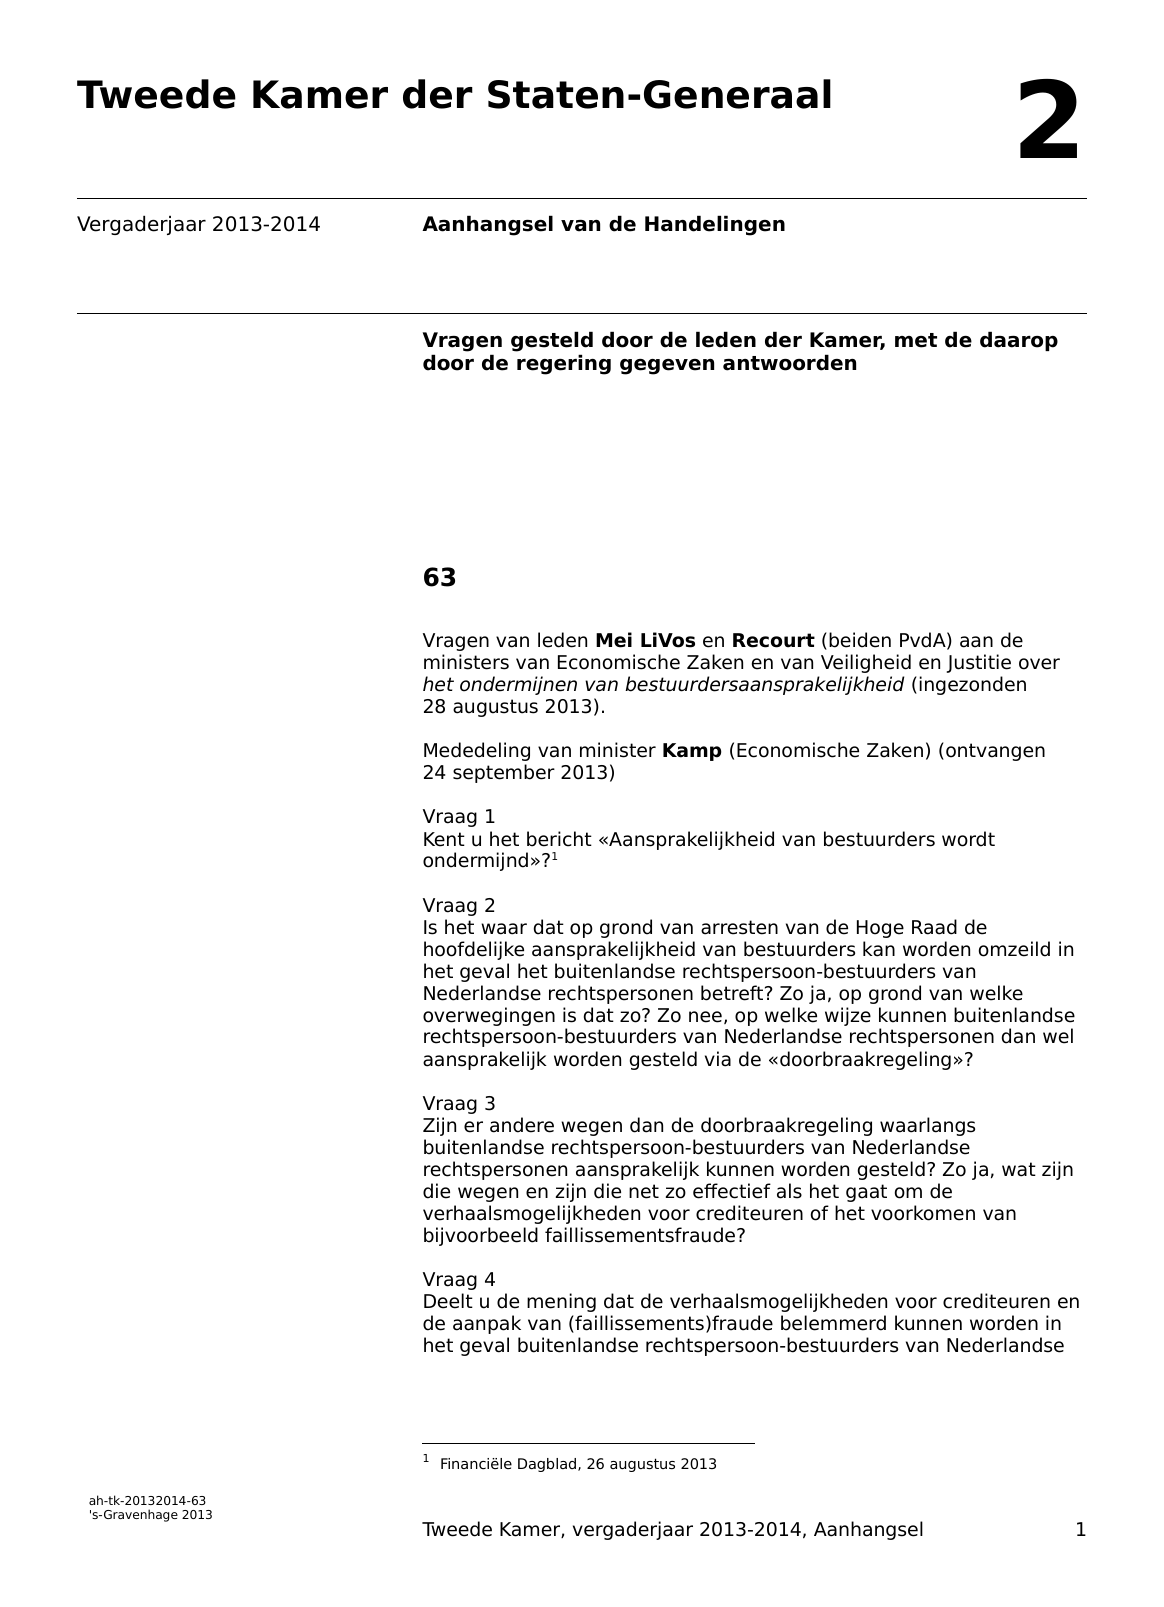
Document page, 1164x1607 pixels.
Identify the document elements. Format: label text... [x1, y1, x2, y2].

text Mededeling van minister Kamp (Economische Zaken) (ontvangen 24 september 2013) [422, 740, 1087, 784]
text Vraag 3 [422, 1093, 1087, 1114]
text Vraag 4 [422, 1269, 1087, 1291]
table_header Tweede Kamer der Staten-Generaal [77, 59, 886, 198]
text Zijn er andere wegen dan de doorbraakregeling waarlangs buitenlandse rechtspersoon-bestuurders van Nederlandse rechtspersonen aansprakelijk kunnen worden gesteld? Zo ja, wat zijn die wegen en zijn die net zo effectief als het gaat om de verhaalsmogelijkheden voor crediteuren of het voorkomen van bijvoorbeeld faillissementsfraude? [422, 1114, 1087, 1246]
text Vraag 2 [422, 894, 1087, 917]
text Vragen van leden Mei LiVos en Recourt (beiden PvdA) aan de ministers van Economische Zaken en van Veiligheid en Justitie over het ondermijnen van bestuurdersaansprakelijkheid (ingezonden 28 augustus 2013). [422, 630, 1087, 718]
text ah-tk-20132014-63 [88, 1494, 323, 1508]
text Vraag 1 [422, 806, 1087, 828]
text 63 [422, 563, 1087, 592]
table_header 2 [886, 59, 1087, 198]
table_cell Vergaderjaar 2013-2014 [77, 199, 422, 313]
table_cell Aanhangsel van de Handelingen [422, 199, 1087, 313]
text 's-Gravenhage 2013 [88, 1508, 323, 1522]
text Is het waar dat op grond van arresten van de Hoge Raad de hoofdelijke aansprakelijkheid van bestuurders kan worden omzeild in het geval het buitenlandse rechtspersoon-bestuurders van Nederlandse rechtspersonen betreft? Zo ja, op grond van welke overwegingen is dat zo? Zo nee, op welke wijze kunnen buitenlandse rechtspersoon-bestuurders van Nederlandse rechtspersonen dan wel aansprakelijk worden gesteld via de «doorbraakregeling»? [422, 917, 1087, 1070]
text Financiële Dagblad, 26 augustus 2013 [422, 1452, 1087, 1474]
text Kent u het bericht «Aansprakelijkheid van bestuurders wordt ondermijnd»? [422, 828, 1087, 872]
table_cell Vragen gesteld door de leden der Kamer, met de daarop door de regering gegeven antwoorden [422, 314, 1087, 375]
text Deelt u de mening dat de verhaalsmogelijkheden voor crediteuren en de aanpak van (faillissements)fraude belemmerd kunnen worden in het geval buitenlandse rechtspersoon-bestuurders van Nederlandse [422, 1291, 1087, 1357]
table_cell [77, 314, 422, 375]
